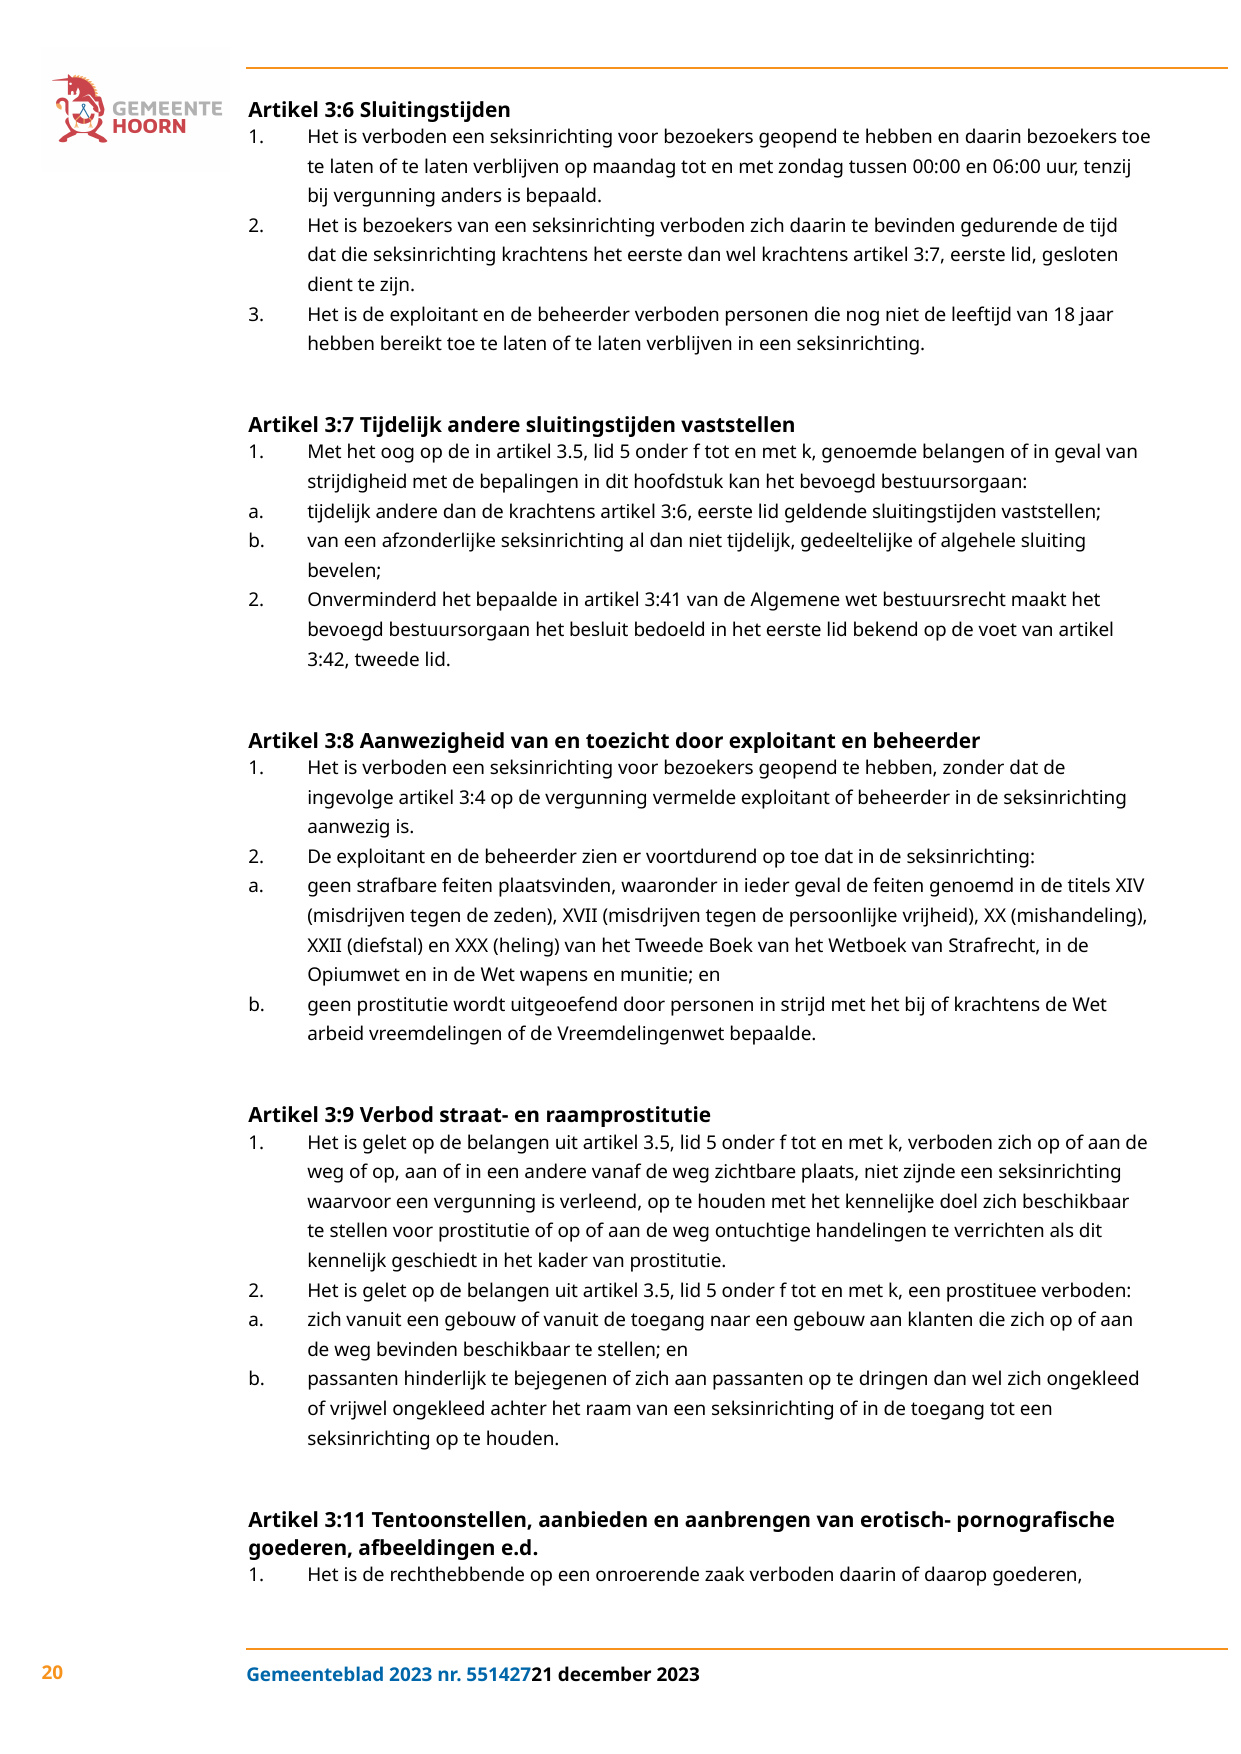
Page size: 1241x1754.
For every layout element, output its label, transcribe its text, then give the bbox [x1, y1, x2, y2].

picture [41, 47, 231, 172]
list Met het oog op de in artikel 3.5, lid 5 onder f tot en met k, genoemde belangen of in geval van strijdigheid met de bepalingen in dit hoofdstuk kan het bevoegd bestuursorgaan: [248, 439, 1152, 494]
list geen strafbare feiten plaatsvinden, waaronder in ieder geval de feiten genoemd in de titels XIV (misdrijven tegen de zeden), XVII (misdrijven tegen de persoonlijke vrijheid), XX (mishandeling), XXII (diefstal) en XXX (heling) van het Tweede Boek van het Wetboek van Strafrecht, in de Opiumwet en in de Wet wapens en munitie; en [248, 873, 1152, 987]
text Artikel 3:11 Tentoonstellen, aanbieden en aanbrengen van erotisch- pornografische goederen, afbeeldingen e.d. [248, 1505, 1152, 1562]
list Het is bezoekers van een seksinrichting verboden zich daarin te bevinden gedurende de tijd dat die seksinrichting krachtens het eerste dan wel krachtens artikel 3:7, eerste lid, gesloten dient te zijn. [248, 212, 1152, 297]
list passanten hinderlijk te bejegenen of zich aan passanten op te dringen dan wel zich ongekleed of vrijwel ongekleed achter het raam van een seksinrichting of in de toegang tot een seksinrichting op te houden. [248, 1366, 1152, 1451]
list tijdelijk andere dan de krachtens artikel 3:6, eerste lid geldende sluitingstijden vaststellen; [248, 498, 1152, 524]
list Het is gelet op de belangen uit artikel 3.5, lid 5 onder f tot en met k, verboden zich op of aan de weg of op, aan of in een andere vanaf de weg zichtbare plaats, niet zijnde een seksinrichting waarvoor een vergunning is verleend, op te houden met het kennelijke doel zich beschikbaar te stellen voor prostitutie of op of aan de weg ontuchtige handelingen te verrichten als dit kennelijk geschiedt in het kader van prostitutie. [248, 1129, 1152, 1273]
list Het is verboden een seksinrichting voor bezoekers geopend te hebben en daarin bezoekers toe te laten of te laten verblijven op maandag tot en met zondag tussen 00:00 en 06:00 uur, tenzij bij vergunning anders is bepaald. [248, 123, 1152, 208]
text Artikel 3:8 Aanwezigheid van en toezicht door exploitant en beheerder [248, 726, 1152, 754]
list Onverminderd het bepaalde in artikel 3:41 van de Algemene wet bestuursrecht maakt het bevoegd bestuursorgaan het besluit bedoeld in het eerste lid bekend op de voet van artikel 3:42, tweede lid. [248, 587, 1152, 672]
list De exploitant en de beheerder zien er voortdurend op toe dat in de seksinrichting: [248, 843, 1152, 869]
list van een afzonderlijke seksinrichting al dan niet tijdelijk, gedeeltelijke of algehele sluiting bevelen; [248, 527, 1152, 583]
list Het is verboden een seksinrichting voor bezoekers geopend te hebben, zonder dat de ingevolge artikel 3:4 op de vergunning vermelde exploitant of beheerder in de seksinrichting aanwezig is. [248, 754, 1152, 839]
list geen prostitutie wordt uitgeoefend door personen in strijd met het bij of krachtens de Wet arbeid vreemdelingen of de Vreemdelingenwet bepaalde. [248, 991, 1152, 1046]
list Het is de exploitant en de beheerder verboden personen die nog niet de leeftijd van 18 jaar hebben bereikt toe te laten of te laten verblijven in een seksinrichting. [248, 301, 1152, 356]
list Het is de rechthebbende op een onroerende zaak verboden daarin of daarop goederen, [248, 1562, 1152, 1587]
list Het is gelet op de belangen uit artikel 3.5, lid 5 onder f tot en met k, een prostituee verboden: [248, 1277, 1152, 1303]
text Artikel 3:9 Verbod straat- en raamprostitutie [248, 1101, 1152, 1129]
text Artikel 3:7 Tijdelijk andere sluitingstijden vaststellen [248, 410, 1152, 439]
list zich vanuit een gebouw of vanuit de toegang naar een gebouw aan klanten die zich op of aan de weg bevinden beschikbaar te stellen; en [248, 1306, 1152, 1362]
text Artikel 3:6 Sluitingstijden [248, 95, 1152, 123]
